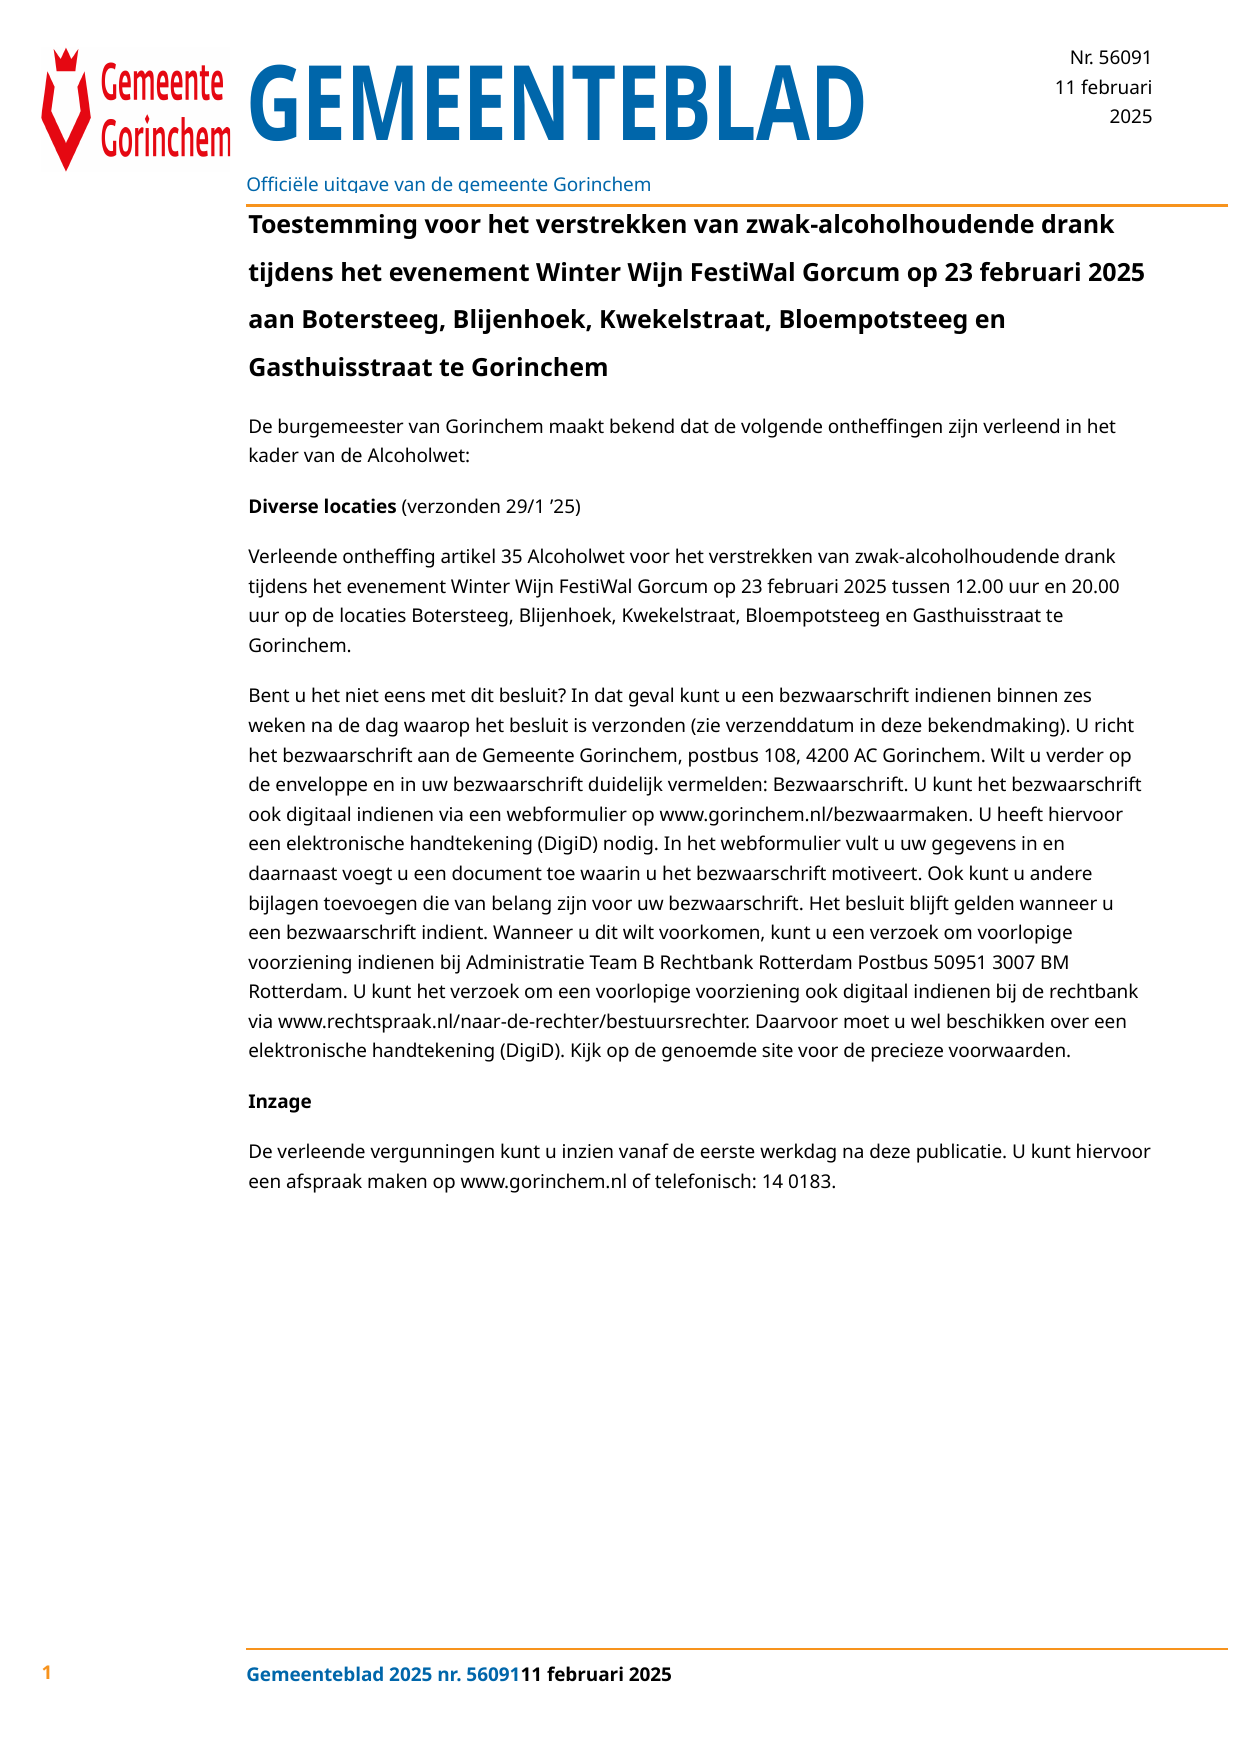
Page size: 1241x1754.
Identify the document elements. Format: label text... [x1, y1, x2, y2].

text De verleende vergunningen kunt u inzien vanaf de eerste werkdag na deze publicatie. U kunt hiervoor een afspraak maken op www.gorinchem.nl of telefonisch: 14 0183. [248, 1138, 1152, 1194]
text De burgemeester van Gorinchem maakt bekend dat de volgende ontheffingen zijn verleend in het kader van de Alcoholwet: [248, 413, 1152, 468]
text Bent u het niet eens met dit besluit? In dat geval kunt u een bezwaarschrift indienen binnen zes weken na de dag waarop het besluit is verzonden (zie verzenddatum in deze bekendmaking). U richt het bezwaarschrift aan de Gemeente Gorinchem, postbus 108, 4200 AC Gorinchem. Wilt u verder op de enveloppe en in uw bezwaarschrift duidelijk vermelden: Bezwaarschrift. U kunt het bezwaarschrift ook digitaal indienen via een webformulier op www.gorinchem.nl/bezwaarmaken. U heeft hiervoor een elektronische handtekening (DigiD) nodig. In het webformulier vult u uw gegevens in en daarnaast voegt u een document toe waarin u het bezwaarschrift motiveert. Ook kunt u andere bijlagen toevoegen die van belang zijn voor uw bezwaarschrift. Het besluit blijft gelden wanneer u een bezwaarschrift indient. Wanneer u dit wilt voorkomen, kunt u een verzoek om voorlopige voorziening indienen bij Administratie Team B Rechtbank Rotterdam Postbus 50951 3007 BM Rotterdam. U kunt het verzoek om een voorlopige voorziening ook digitaal indienen bij de rechtbank via www.rechtspraak.nl/naar-de-rechter/bestuursrechter. Daarvoor moet u wel beschikken over een elektronische handtekening (DigiD). Kijk op de genoemde site voor de precieze voorwaarden. [248, 683, 1152, 1063]
picture [41, 47, 231, 172]
text Verleende ontheffing artikel 35 Alcoholwet voor het verstrekken van zwak-alcoholhoudende drank tijdens het evenement Winter Wijn FestiWal Gorcum op 23 februari 2025 tussen 12.00 uur en 20.00 uur op de locaties Botersteeg, Blijenhoek, Kwekelstraat, Bloempotsteeg en Gasthuisstraat te Gorinchem. [248, 543, 1152, 658]
text Toestemming voor het verstrekken van zwak-alcoholhoudende drank tijdens het evenement Winter Wijn FestiWal Gorcum op 23 februari 2025 aan Botersteeg, Blijenhoek, Kwekelstraat, Bloempotsteeg en Gasthuisstraat te Gorinchem [248, 207, 1152, 384]
text Inzage [248, 1088, 1152, 1114]
text Diverse locaties (verzonden 29/1 ’25) [248, 493, 1152, 519]
